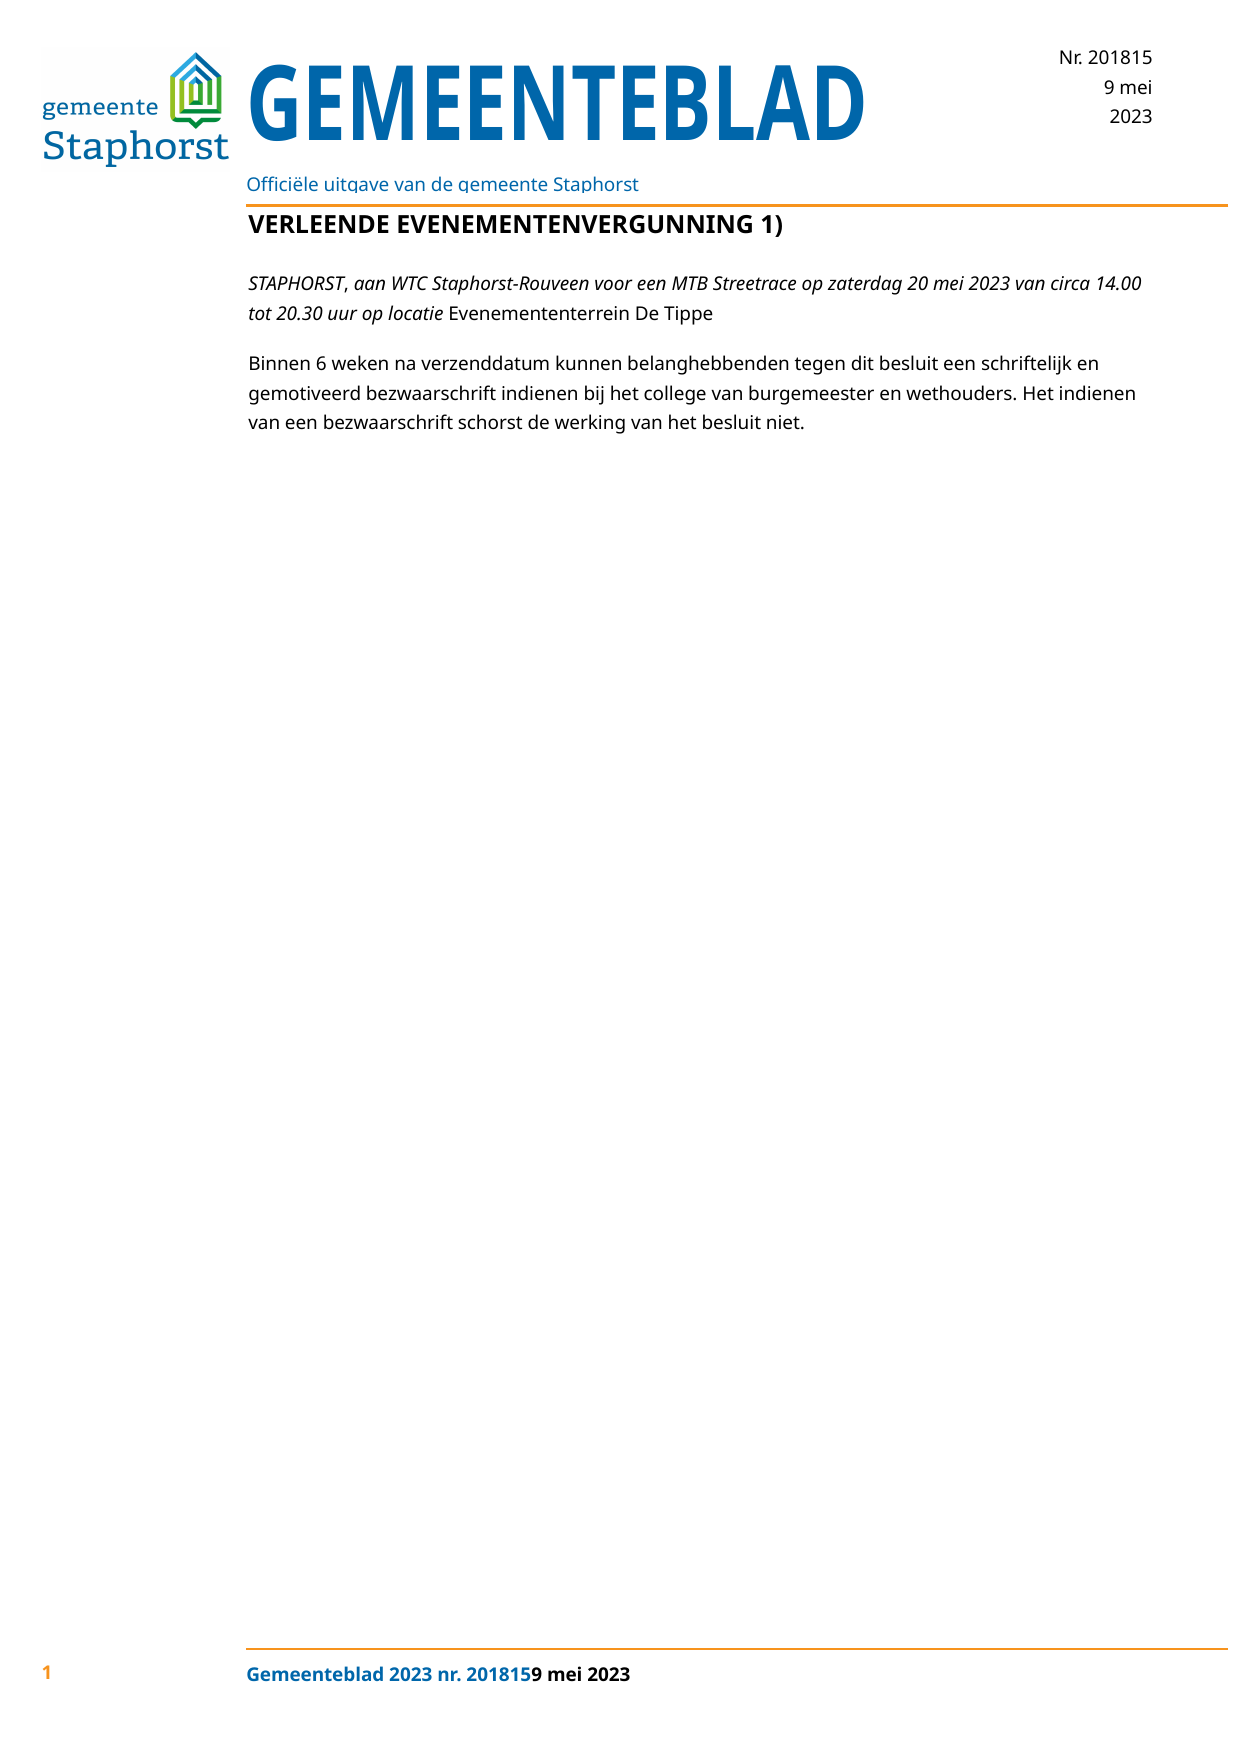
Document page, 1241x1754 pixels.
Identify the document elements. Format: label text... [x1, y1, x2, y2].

text STAPHORST, aan WTC Staphorst-Rouveen voor een MTB Streetrace op zaterdag 20 mei 2023 van circa 14.00 tot 20.30 uur op locatie Evenemententerrein De Tippe [248, 270, 1152, 326]
text VERLEENDE EVENEMENTENVERGUNNING 1) [248, 207, 1152, 241]
text Binnen 6 weken na verzenddatum kunnen belanghebbenden tegen dit besluit een schriftelijk en gemotiveerd bezwaarschrift indienen bij het college van burgemeester en wethouders. Het indienen van een bezwaarschrift schorst de werking van het besluit niet. [248, 350, 1152, 435]
picture [41, 47, 231, 172]
